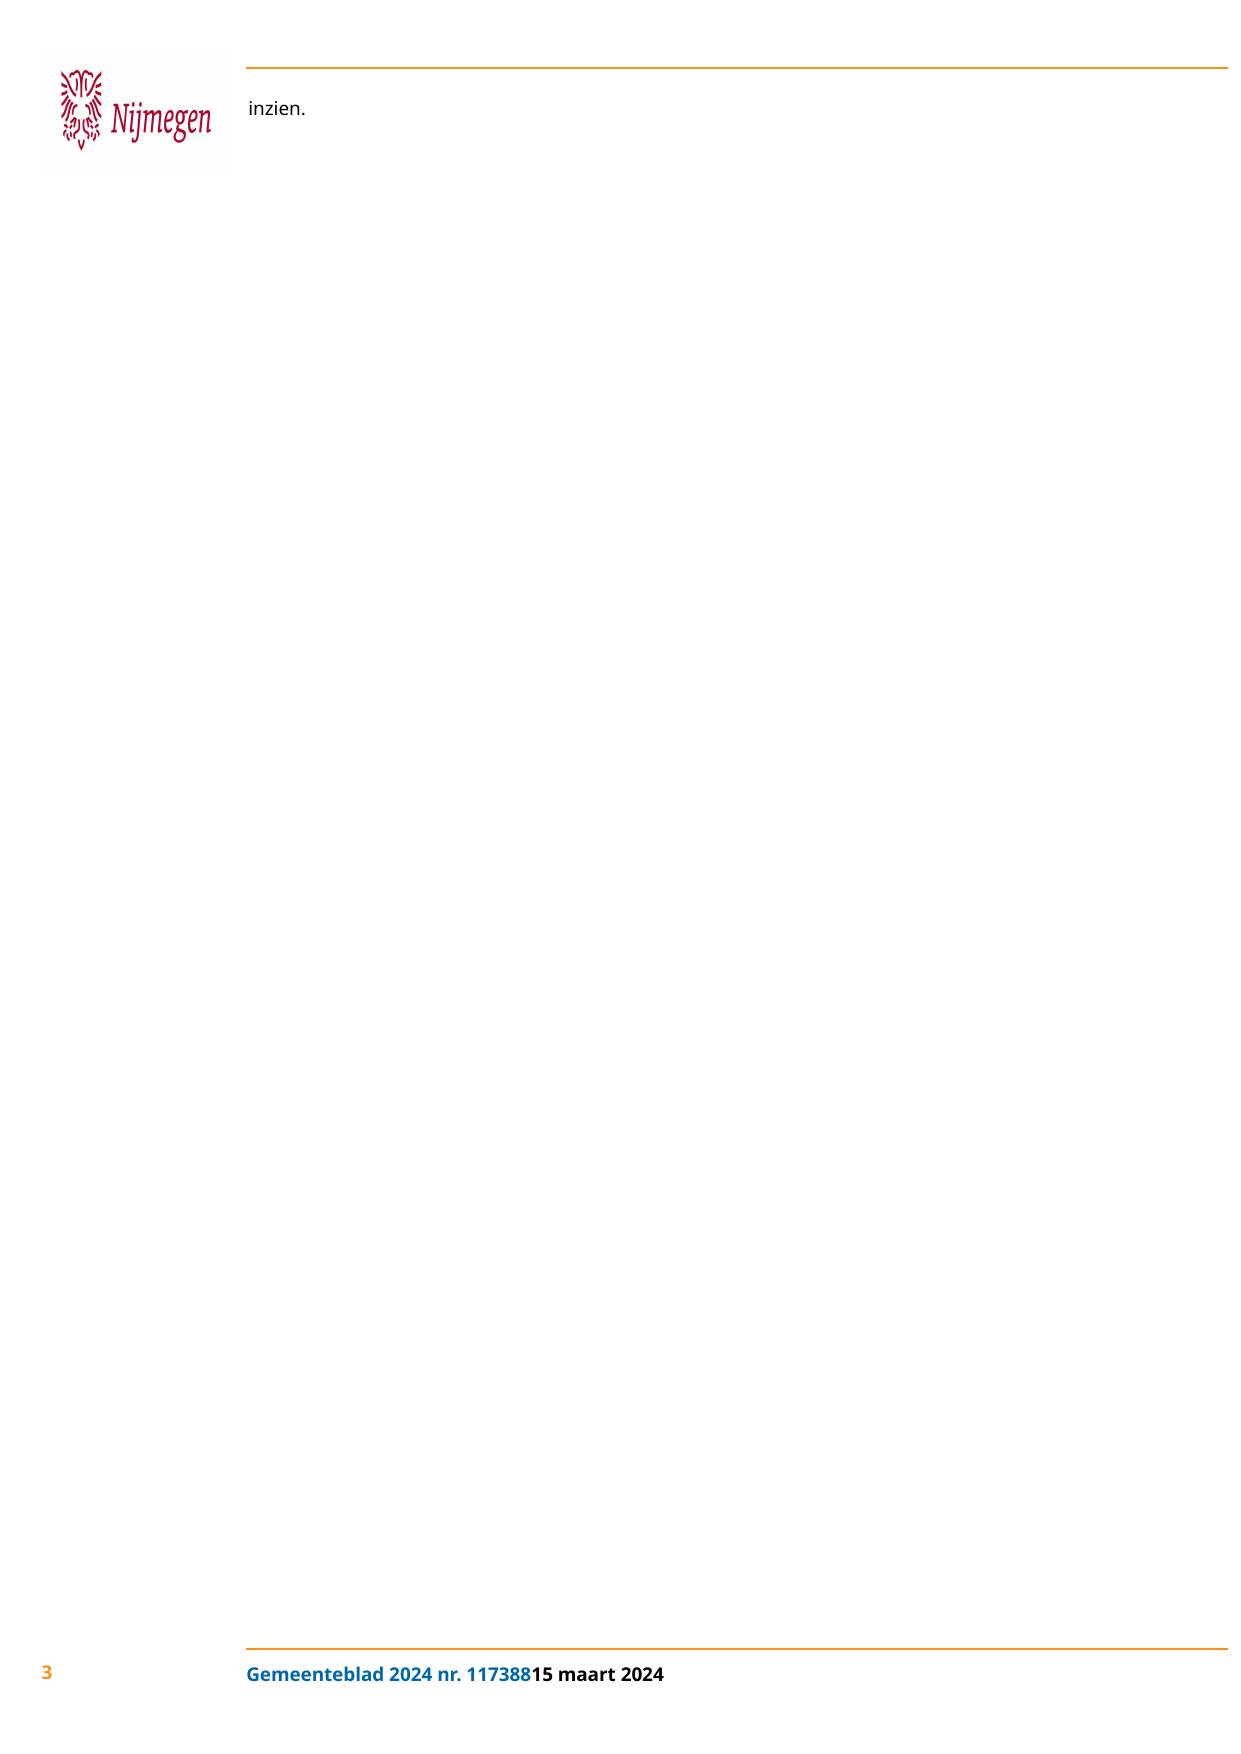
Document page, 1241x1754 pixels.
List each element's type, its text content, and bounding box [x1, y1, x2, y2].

text inzien. [248, 95, 1152, 121]
picture [41, 47, 231, 172]
